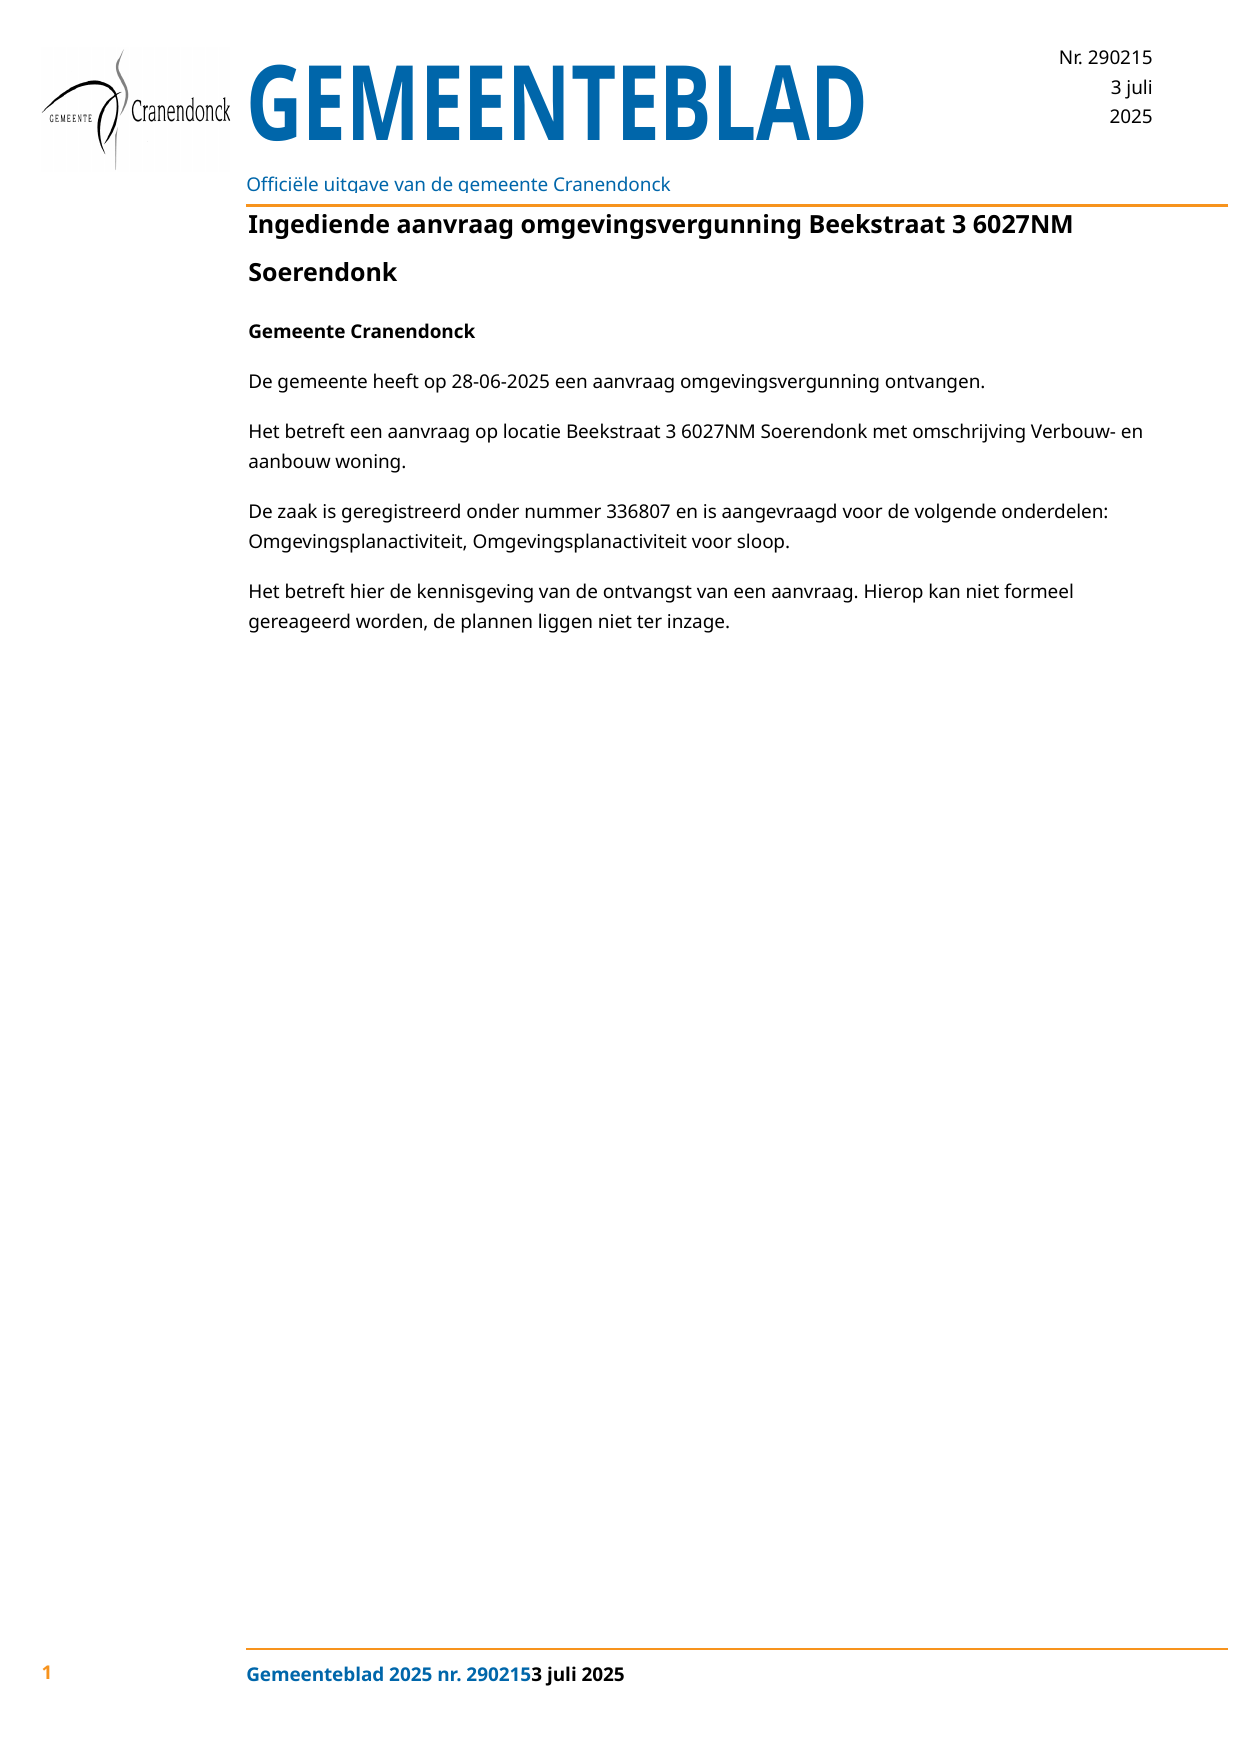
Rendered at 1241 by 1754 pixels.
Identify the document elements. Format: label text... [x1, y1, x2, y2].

text Gemeente Cranendonck [248, 318, 1152, 344]
text Het betreft hier de kennisgeving van de ontvangst van een aanvraag. Hierop kan niet formeel gereageerd worden, de plannen liggen niet ter inzage. [248, 579, 1152, 634]
text De gemeente heeft op 28-06-2025 een aanvraag omgevingsvergunning ontvangen. [248, 368, 1152, 394]
picture [41, 47, 231, 172]
text Ingediende aanvraag omgevingsvergunning Beekstraat 3 6027NM Soerendonk [248, 207, 1152, 288]
text Het betreft een aanvraag op locatie Beekstraat 3 6027NM Soerendonk met omschrijving Verbouw- en aanbouw woning. [248, 419, 1152, 474]
text De zaak is geregistreerd onder nummer 336807 en is aangevraagd voor de volgende onderdelen: Omgevingsplanactiviteit, Omgevingsplanactiviteit voor sloop. [248, 499, 1152, 554]
